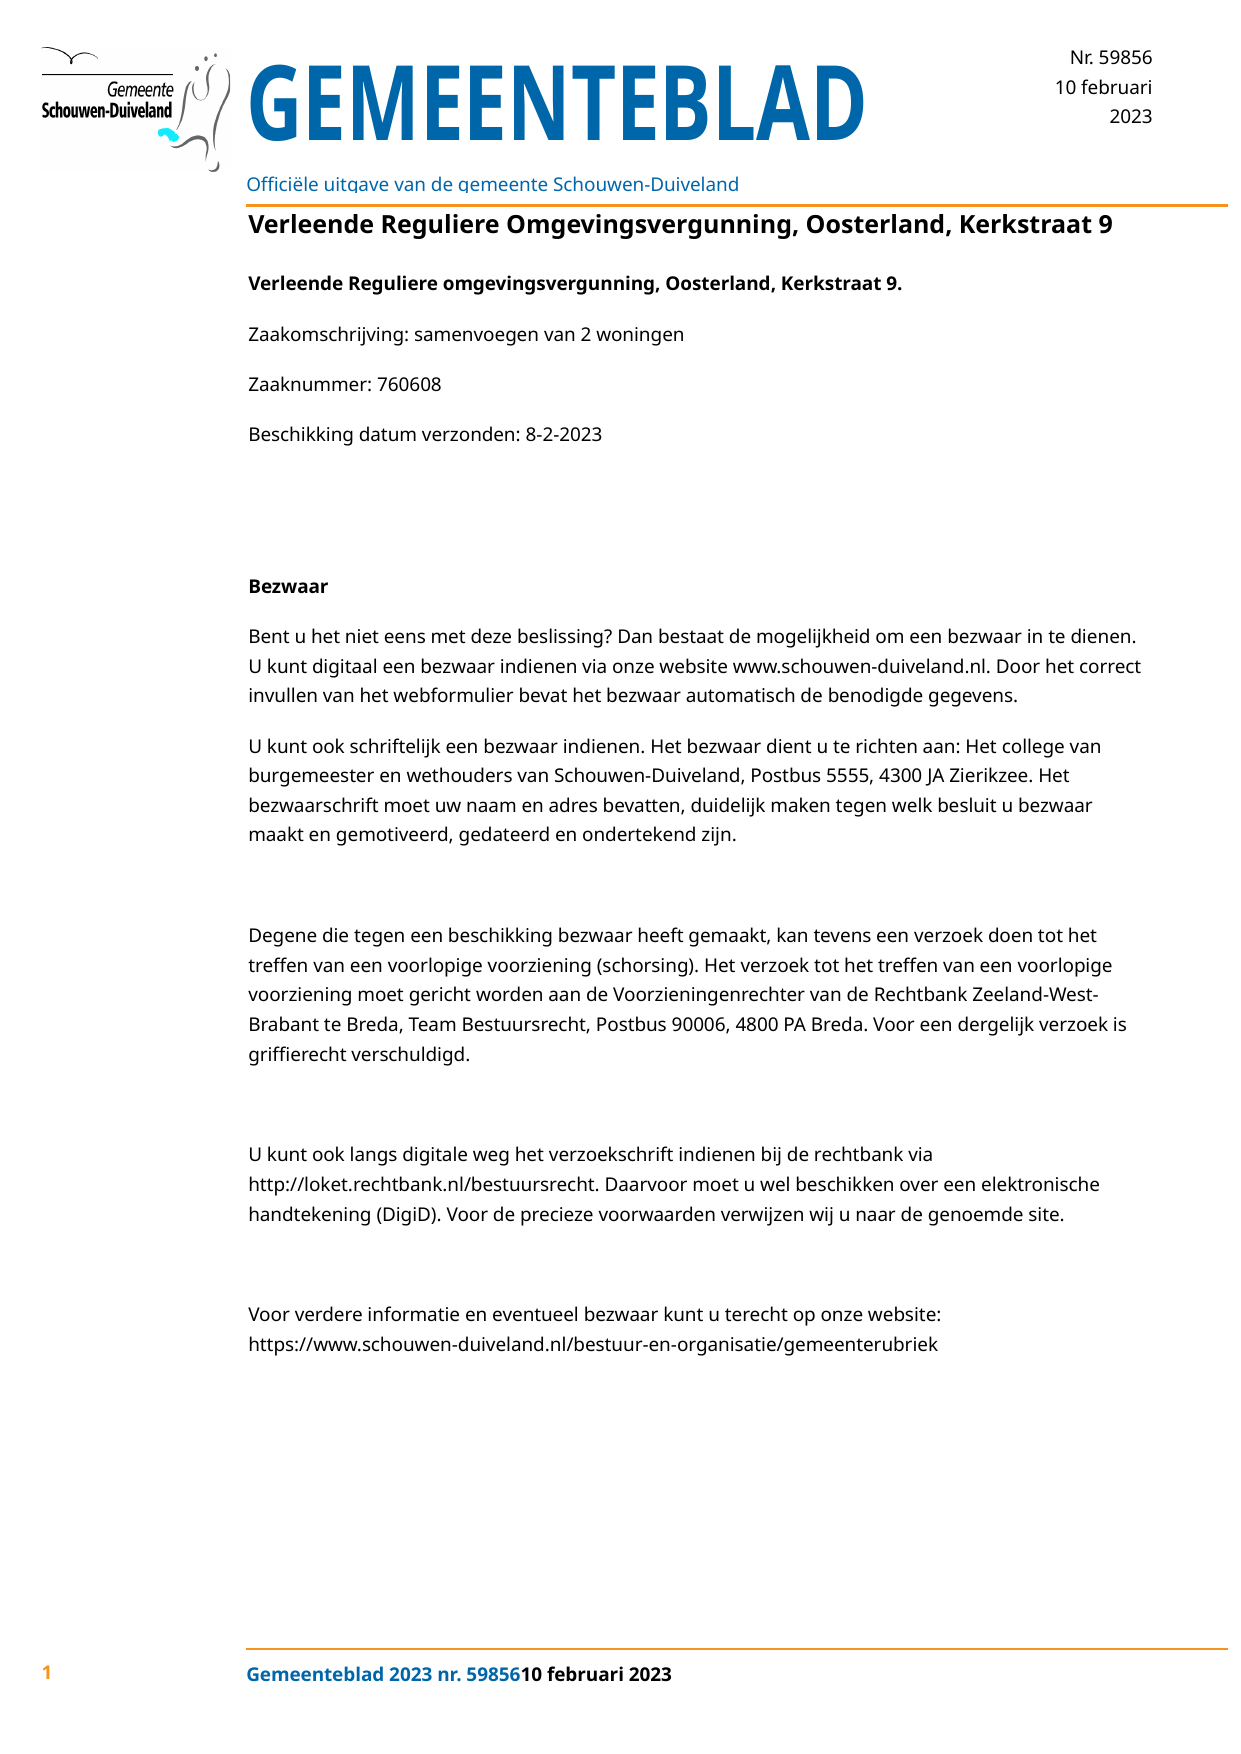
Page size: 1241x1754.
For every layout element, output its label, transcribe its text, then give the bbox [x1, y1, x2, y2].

text Zaaknummer: 760608 [248, 371, 1152, 397]
text Zaakomschrijving: samenvoegen van 2 woningen [248, 321, 1152, 346]
text Voor verdere informatie en eventueel bezwaar kunt u terecht op onze website: https://www.schouwen-duiveland.nl/bestuur-en-organisatie/gemeenterubriek [248, 1302, 1152, 1357]
text U kunt ook langs digitale weg het verzoekschrift indienen bij de rechtbank via http://loket.rechtbank.nl/bestuursrecht. Daarvoor moet u wel beschikken over een elektronische handtekening (DigiD). Voor de precieze voorwaarden verwijzen wij u naar de genoemde site. [248, 1142, 1152, 1226]
text Verleende Reguliere omgevingsvergunning, Oosterland, Kerkstraat 9. [248, 270, 1152, 296]
text Verleende Reguliere Omgevingsvergunning, Oosterland, Kerkstraat 9 [248, 207, 1152, 241]
text Bezwaar [248, 573, 1152, 598]
text Degene die tegen een beschikking bezwaar heeft gemaakt, kan tevens een verzoek doen tot het treffen van een voorlopige voorziening (schorsing). Het verzoek tot het treffen van een voorlopige voorziening moet gericht worden aan de Voorzieningenrechter van de Rechtbank Zeeland-West-Brabant te Breda, Team Bestuursrecht, Postbus 90006, 4800 PA Breda. Voor een dergelijk verzoek is griffierecht verschuldigd. [248, 922, 1152, 1066]
picture [41, 47, 231, 172]
text U kunt ook schriftelijk een bezwaar indienen. Het bezwaar dient u te richten aan: Het college van burgemeester en wethouders van Schouwen-Duiveland, Postbus 5555, 4300 JA Zierikzee. Het bezwaarschrift moet uw naam en adres bevatten, duidelijk maken tegen welk besluit u bezwaar maakt en gemotiveerd, gedateerd en ondertekend zijn. [248, 733, 1152, 847]
text Beschikking datum verzonden: 8-2-2023 [248, 422, 1152, 447]
text Bent u het niet eens met deze beslissing? Dan bestaat de mogelijkheid om een bezwaar in te dienen. U kunt digitaal een bezwaar indienen via onze website www.schouwen-duiveland.nl. Door het correct invullen van het webformulier bevat het bezwaar automatisch de benodigde gegevens. [248, 623, 1152, 708]
